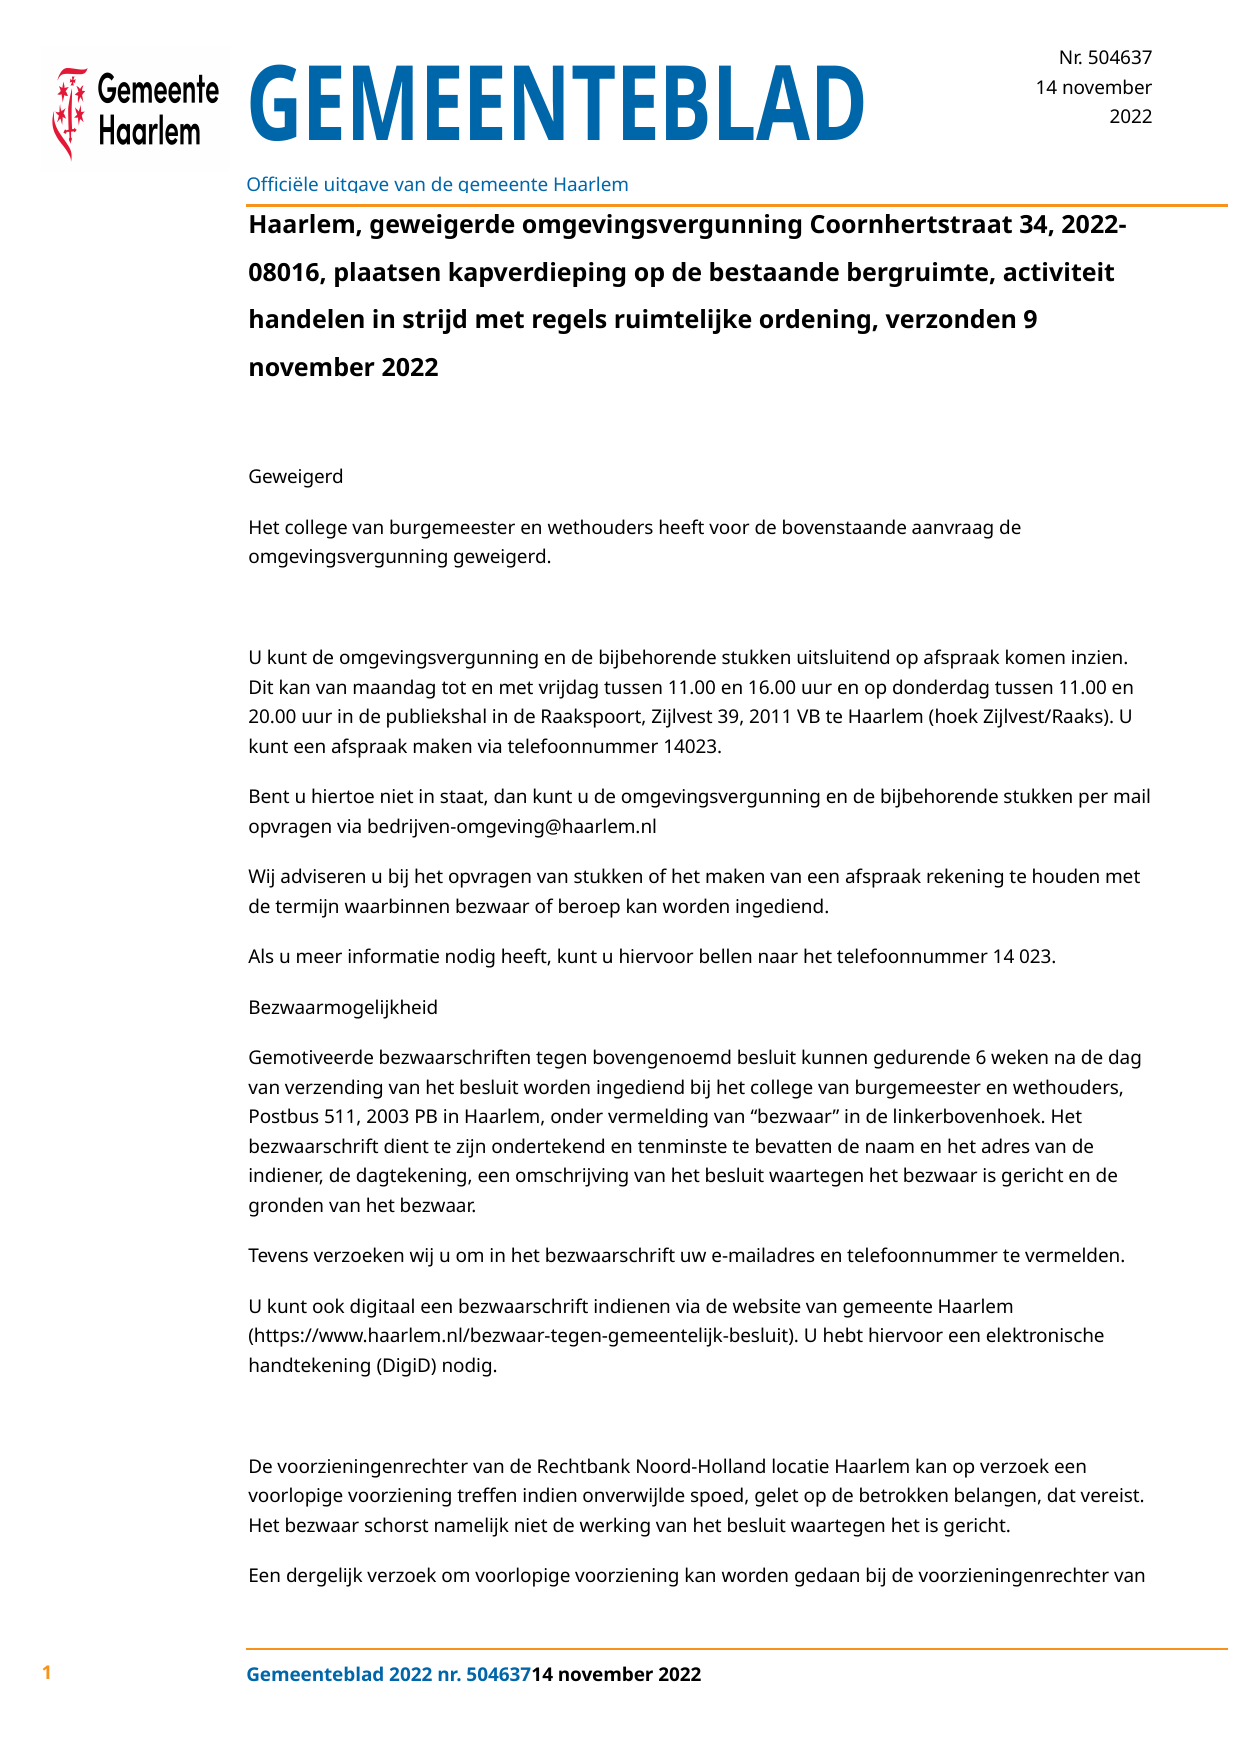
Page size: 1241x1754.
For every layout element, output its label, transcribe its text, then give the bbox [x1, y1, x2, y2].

text Tevens verzoeken wij u om in het bezwaarschrift uw e-mailadres en telefoonnummer te vermelden. [248, 1243, 1152, 1268]
picture [41, 47, 231, 172]
text U kunt de omgevingsvergunning en de bijbehorende stukken uitsluitend op afspraak komen inzien. Dit kan van maandag tot en met vrijdag tussen 11.00 en 16.00 uur en op donderdag tussen 11.00 en 20.00 uur in de publiekshal in de Raakspoort, Zijlvest 39, 2011 VB te Haarlem (hoek Zijlvest/Raaks). U kunt een afspraak maken via telefoonnummer 14023. [248, 644, 1152, 759]
text Het college van burgemeester en wethouders heeft voor de bovenstaande aanvraag de omgevingsvergunning geweigerd. [248, 514, 1152, 569]
text Als u meer informatie nodig heeft, kunt u hiervoor bellen naar het telefoonnummer 14 023. [248, 943, 1152, 969]
text De voorzieningenrechter van de Rechtbank Noord-Holland locatie Haarlem kan op verzoek een voorlopige voorziening treffen indien onverwijlde spoed, gelet op de betrokken belangen, dat vereist. Het bezwaar schorst namelijk niet de werking van het besluit waartegen het is gericht. [248, 1453, 1152, 1538]
text Bent u hiertoe niet in staat, dan kunt u de omgevingsvergunning en de bijbehorende stukken per mail opvragen via bedrijven-omgeving@haarlem.nl [248, 783, 1152, 839]
text Wij adviseren u bij het opvragen van stukken of het maken van een afspraak rekening te houden met de termijn waarbinnen bezwaar of beroep kan worden ingediend. [248, 863, 1152, 919]
text Een dergelijk verzoek om voorlopige voorziening kan worden gedaan bij de voorzieningenrechter van [248, 1563, 1152, 1588]
text Gemotiveerde bezwaarschriften tegen bovengenoemd besluit kunnen gedurende 6 weken na de dag van verzending van het besluit worden ingediend bij het college van burgemeester en wethouders, Postbus 511, 2003 PB in Haarlem, onder vermelding van “bezwaar” in de linkerbovenhoek. Het bezwaarschrift dient te zijn ondertekend en tenminste te bevatten de naam en het adres van de indiener, de dagtekening, een omschrijving van het besluit waartegen het bezwaar is gericht en de gronden van het bezwaar. [248, 1044, 1152, 1218]
text U kunt ook digitaal een bezwaarschrift indienen via de website van gemeente Haarlem (https://www.haarlem.nl/bezwaar-tegen-gemeentelijk-besluit). U hebt hiervoor een elektronische handtekening (DigiD) nodig. [248, 1293, 1152, 1378]
text Geweigerd [248, 463, 1152, 489]
text Haarlem, geweigerde omgevingsvergunning Coornhertstraat 34, 2022-08016, plaatsen kapverdieping op de bestaande bergruimte, activiteit handelen in strijd met regels ruimtelijke ordening, verzonden 9 november 2022 [248, 207, 1152, 384]
text Bezwaarmogelijkheid [248, 994, 1152, 1020]
